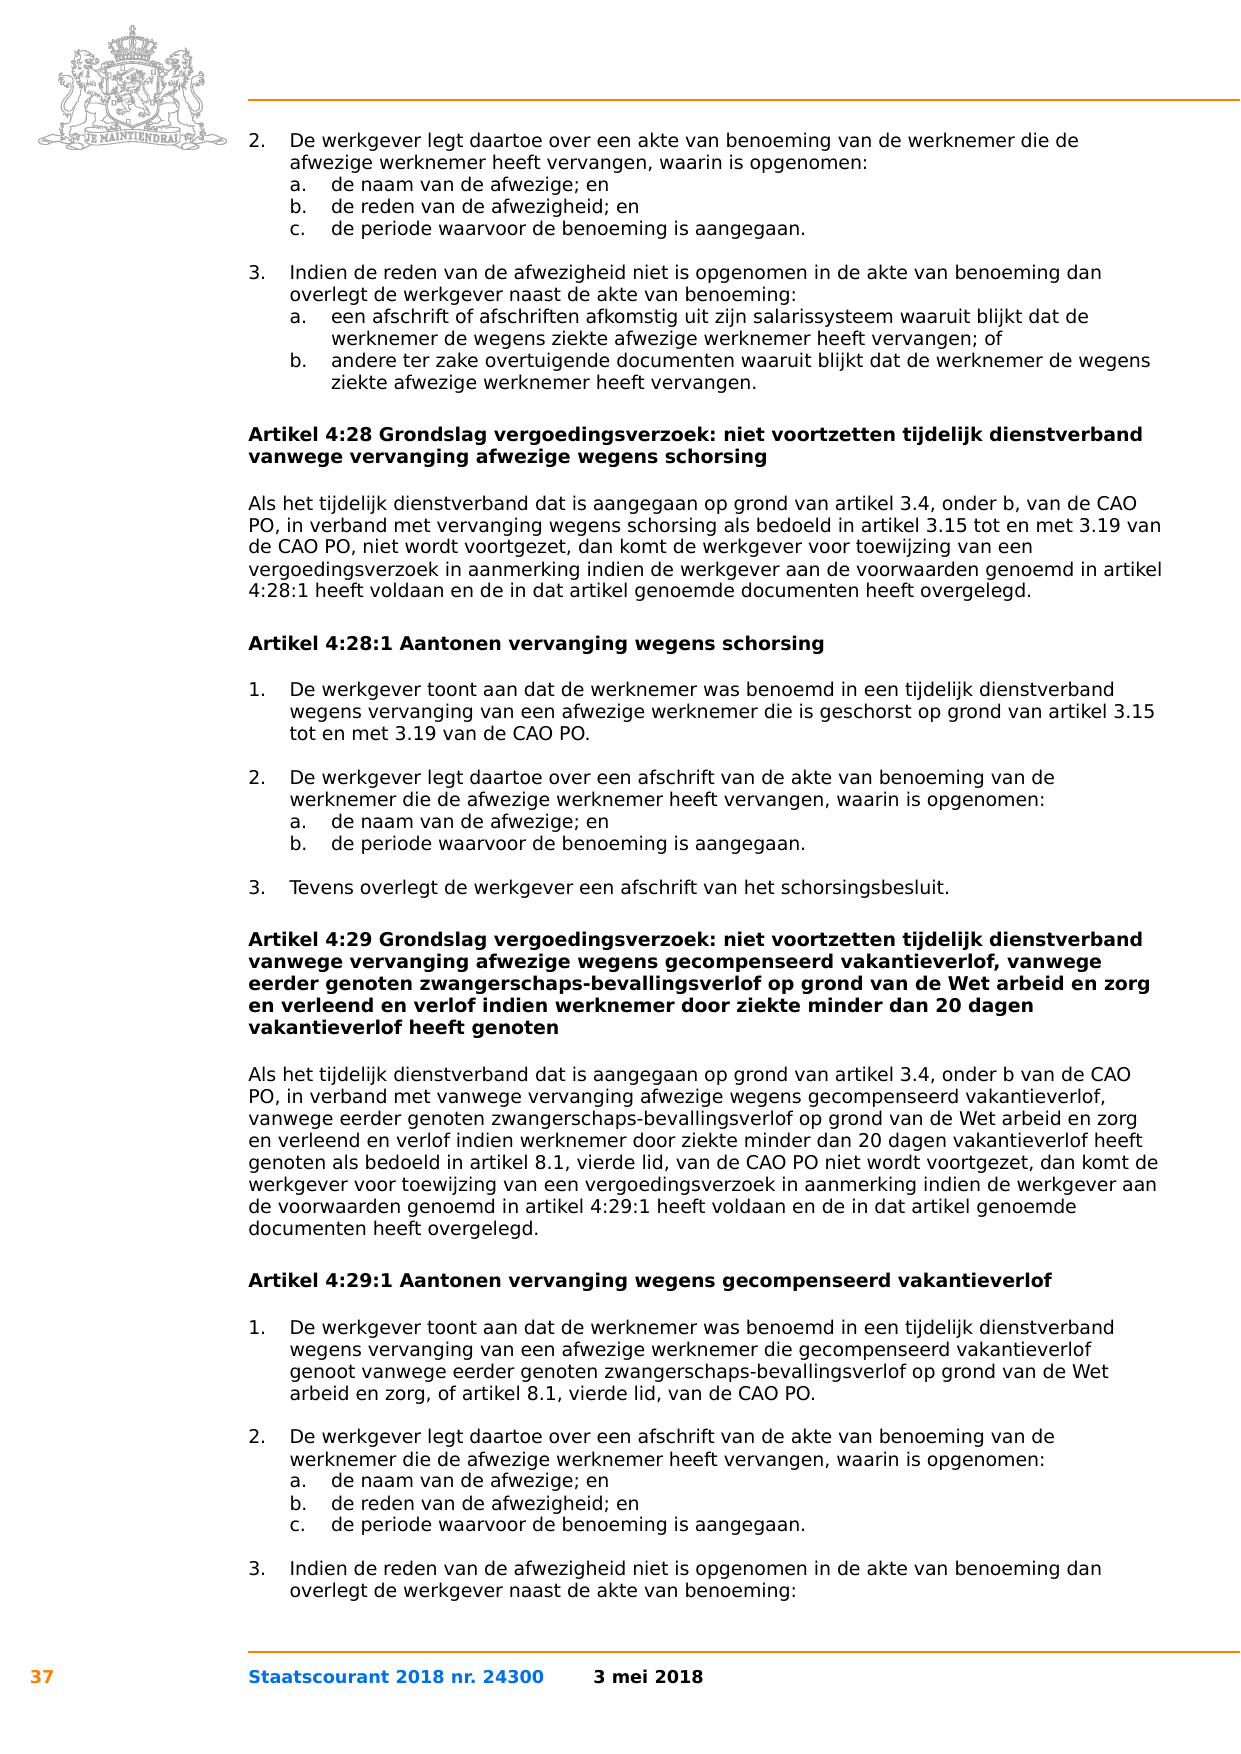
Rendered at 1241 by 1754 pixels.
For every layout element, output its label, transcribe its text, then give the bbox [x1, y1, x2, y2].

text 1. De werkgever toont aan dat de werknemer was benoemd in een tijdelijk dienstverband wegens vervanging van een afwezige werknemer die is geschorst op grond van artikel 3.15 tot en met 3.19 van de CAO PO. [248, 679, 1163, 745]
text 3. Indien de reden van de afwezigheid niet is opgenomen in de akte van benoeming dan overlegt de werkgever naast de akte van benoeming: [248, 262, 1163, 306]
text 3. Indien de reden van de afwezigheid niet is opgenomen in de akte van benoeming dan overlegt de werkgever naast de akte van benoeming: [248, 1558, 1163, 1602]
subtitle Artikel 4:28:1 Aantonen vervanging wegens schorsing [248, 632, 1163, 654]
text c. de periode waarvoor de benoeming is aangegaan. [289, 1514, 1163, 1536]
subtitle Artikel 4:29 Grondslag vergoedingsverzoek: niet voortzetten tijdelijk dienstverband vanwege vervanging afwezige wegens gecompenseerd vakantieverlof, vanwege eerder genoten zwangerschaps-bevallingsverlof op grond van de Wet arbeid en zorg en verleend en verlof indien werknemer door ziekte minder dan 20 dagen vakantieverlof heeft genoten [248, 929, 1163, 1039]
text a. de naam van de afwezige; en [289, 1470, 1163, 1492]
text b. andere ter zake overtuigende documenten waaruit blijkt dat de werknemer de wegens ziekte afwezige werknemer heeft vervangen. [289, 349, 1163, 393]
text 3. Tevens overlegt de werkgever een afschrift van het schorsingsbesluit. [248, 877, 1163, 899]
text Als het tijdelijk dienstverband dat is aangegaan op grond van artikel 3.4, onder b, van de CAO PO, in verband met vervanging wegens schorsing als bedoeld in artikel 3.15 tot en met 3.19 van de CAO PO, niet wordt voortgezet, dan komt de werkgever voor toewijzing van een vergoedingsverzoek in aanmerking indien de werkgever aan de voorwaarden genoemd in artikel 4:28:1 heeft voldaan en de in dat artikel genoemde documenten heeft overgelegd. [248, 492, 1163, 602]
picture [38, 25, 227, 150]
text a. een afschrift of afschriften afkomstig uit zijn salarissysteem waaruit blijkt dat de werknemer de wegens ziekte afwezige werknemer heeft vervangen; of [289, 306, 1163, 349]
text a. de naam van de afwezige; en [289, 174, 1163, 196]
text 2. De werkgever legt daartoe over een afschrift van de akte van benoeming van de werknemer die de afwezige werknemer heeft vervangen, waarin is opgenomen: [248, 1426, 1163, 1470]
text Als het tijdelijk dienstverband dat is aangegaan op grond van artikel 3.4, onder b van de CAO PO, in verband met vanwege vervanging afwezige wegens gecompenseerd vakantieverlof, vanwege eerder genoten zwangerschaps-bevallingsverlof op grond van de Wet arbeid en zorg en verleend en verlof indien werknemer door ziekte minder dan 20 dagen vakantieverlof heeft genoten als bedoeld in artikel 8.1, vierde lid, van de CAO PO niet wordt voortgezet, dan komt de werkgever voor toewijzing van een vergoedingsverzoek in aanmerking indien de werkgever aan de voorwaarden genoemd in artikel 4:29:1 heeft voldaan en de in dat artikel genoemde documenten heeft overgelegd. [248, 1064, 1163, 1240]
text 1. De werkgever toont aan dat de werknemer was benoemd in een tijdelijk dienstverband wegens vervanging van een afwezige werknemer die gecompenseerd vakantieverlof genoot vanwege eerder genoten zwangerschaps-bevallingsverlof op grond van de Wet arbeid en zorg, of artikel 8.1, vierde lid, van de CAO PO. [248, 1317, 1163, 1404]
text b. de reden van de afwezigheid; en [289, 1492, 1163, 1514]
text b. de periode waarvoor de benoeming is aangegaan. [289, 833, 1163, 855]
subtitle Artikel 4:28 Grondslag vergoedingsverzoek: niet voortzetten tijdelijk dienstverband vanwege vervanging afwezige wegens schorsing [248, 423, 1163, 467]
text b. de reden van de afwezigheid; en [289, 196, 1163, 218]
text 2. De werkgever legt daartoe over een akte van benoeming van de werknemer die de afwezige werknemer heeft vervangen, waarin is opgenomen: [248, 130, 1163, 174]
subtitle Artikel 4:29:1 Aantonen vervanging wegens gecompenseerd vakantieverlof [248, 1270, 1163, 1292]
text 2. De werkgever legt daartoe over een afschrift van de akte van benoeming van de werknemer die de afwezige werknemer heeft vervangen, waarin is opgenomen: [248, 767, 1163, 811]
text c. de periode waarvoor de benoeming is aangegaan. [289, 218, 1163, 240]
text a. de naam van de afwezige; en [289, 811, 1163, 833]
